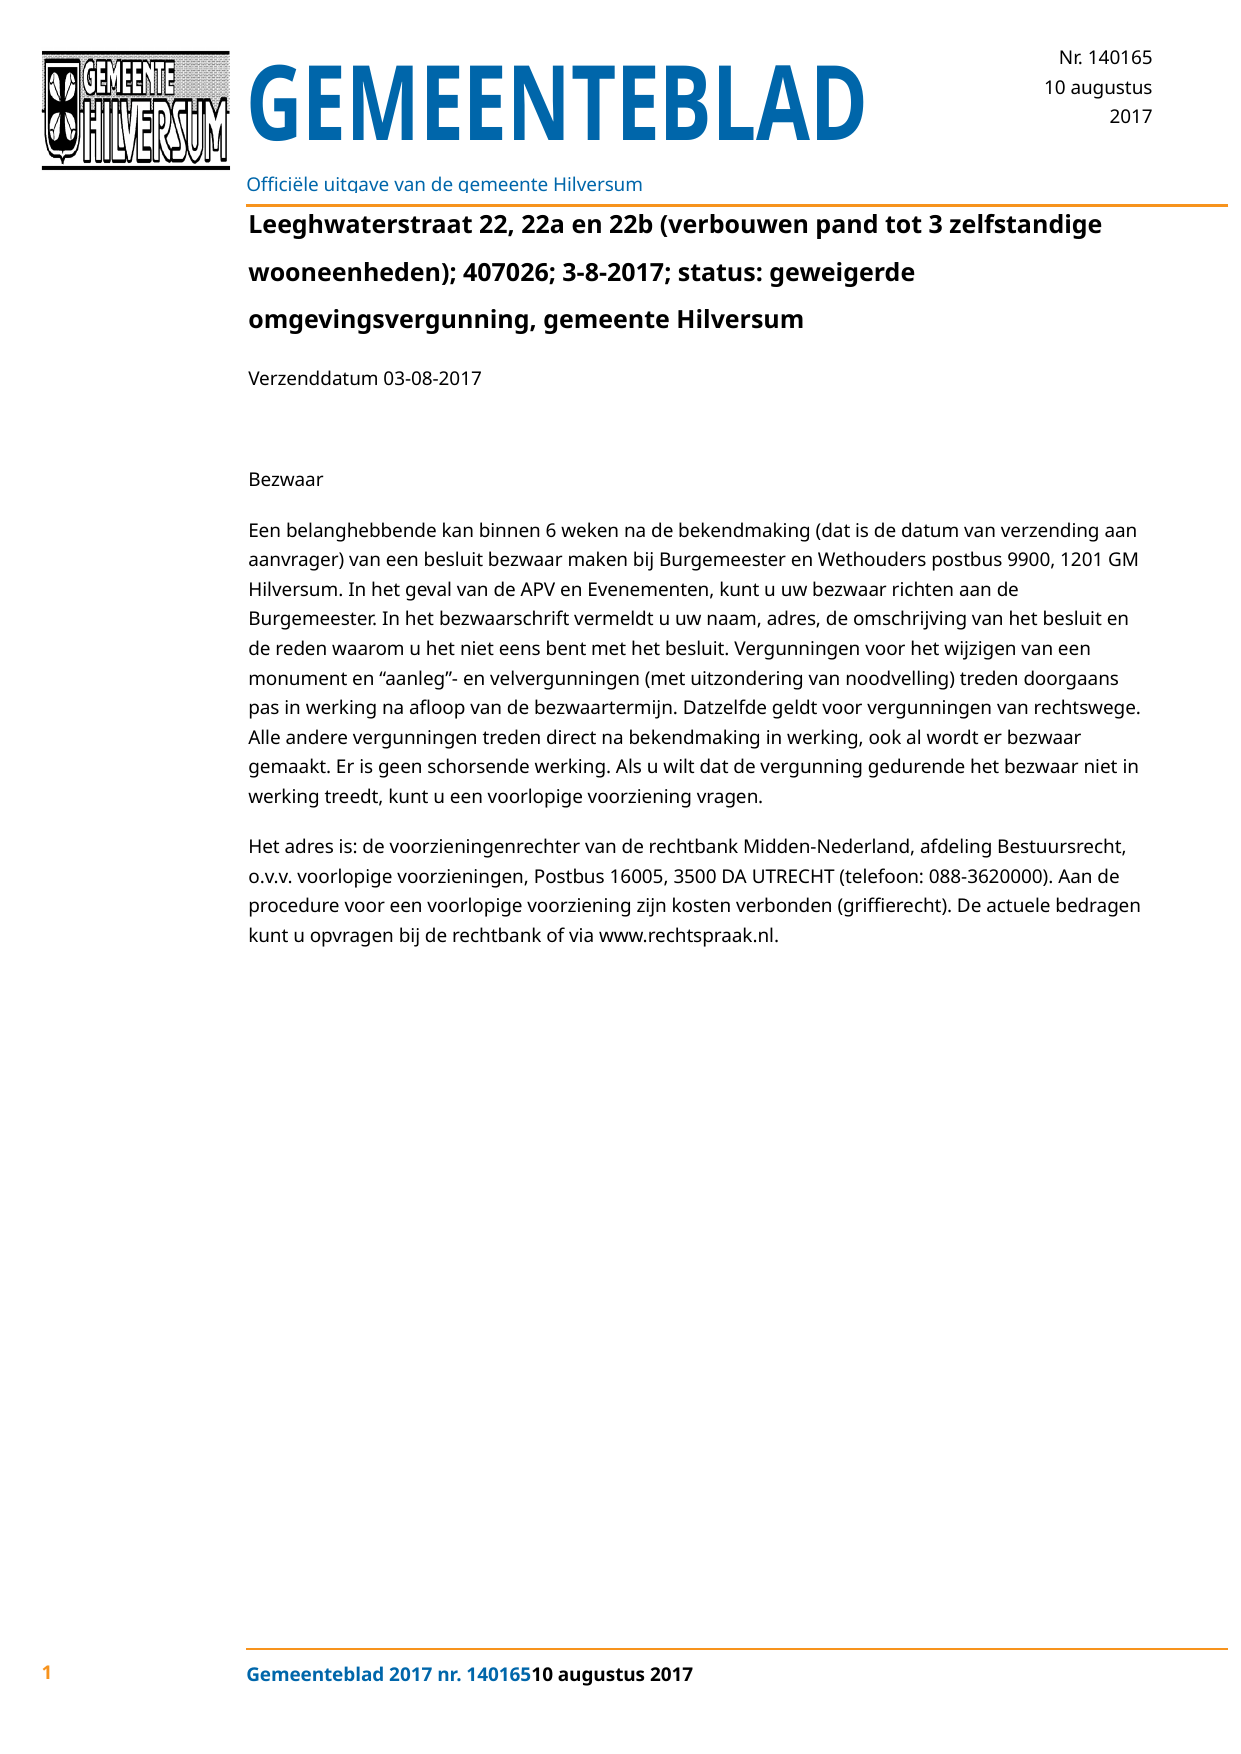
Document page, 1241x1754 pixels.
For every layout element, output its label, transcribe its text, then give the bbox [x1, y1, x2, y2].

text Verzenddatum 03-08-2017 [248, 366, 1152, 391]
text Een belanghebbende kan binnen 6 weken na de bekendmaking (dat is de datum van verzending aan aanvrager) van een besluit bezwaar maken bij Burgemeester en Wethouders postbus 9900, 1201 GM Hilversum. In het geval van de APV en Evenementen, kunt u uw bezwaar richten aan de Burgemeester. In het bezwaarschrift vermeldt u uw naam, adres, de omschrijving van het besluit en de reden waarom u het niet eens bent met het besluit. Vergunningen voor het wijzigen van een monument en “aanleg”- en velvergunningen (met uitzondering van noodvelling) treden doorgaans pas in werking na afloop van de bezwaartermijn. Datzelfde geldt voor vergunningen van rechtswege. Alle andere vergunningen treden direct na bekendmaking in werking, ook al wordt er bezwaar gemaakt. Er is geen schorsende werking. Als u wilt dat de vergunning gedurende het bezwaar niet in werking treedt, kunt u een voorlopige voorziening vragen. [248, 517, 1152, 809]
picture [41, 47, 231, 172]
text Bezwaar [248, 466, 1152, 492]
text Leeghwaterstraat 22, 22a en 22b (verbouwen pand tot 3 zelfstandige wooneenheden); 407026; 3-8-2017; status: geweigerde omgevingsvergunning, gemeente Hilversum [248, 207, 1152, 336]
text Het adres is: de voorzieningenrechter van de rechtbank Midden-Nederland, afdeling Bestuursrecht, o.v.v. voorlopige voorzieningen, Postbus 16005, 3500 DA UTRECHT (telefoon: 088-3620000). Aan de procedure voor een voorlopige voorziening zijn kosten verbonden (griffierecht). De actuele bedragen kunt u opvragen bij de rechtbank of via www.rechtspraak.nl. [248, 833, 1152, 948]
